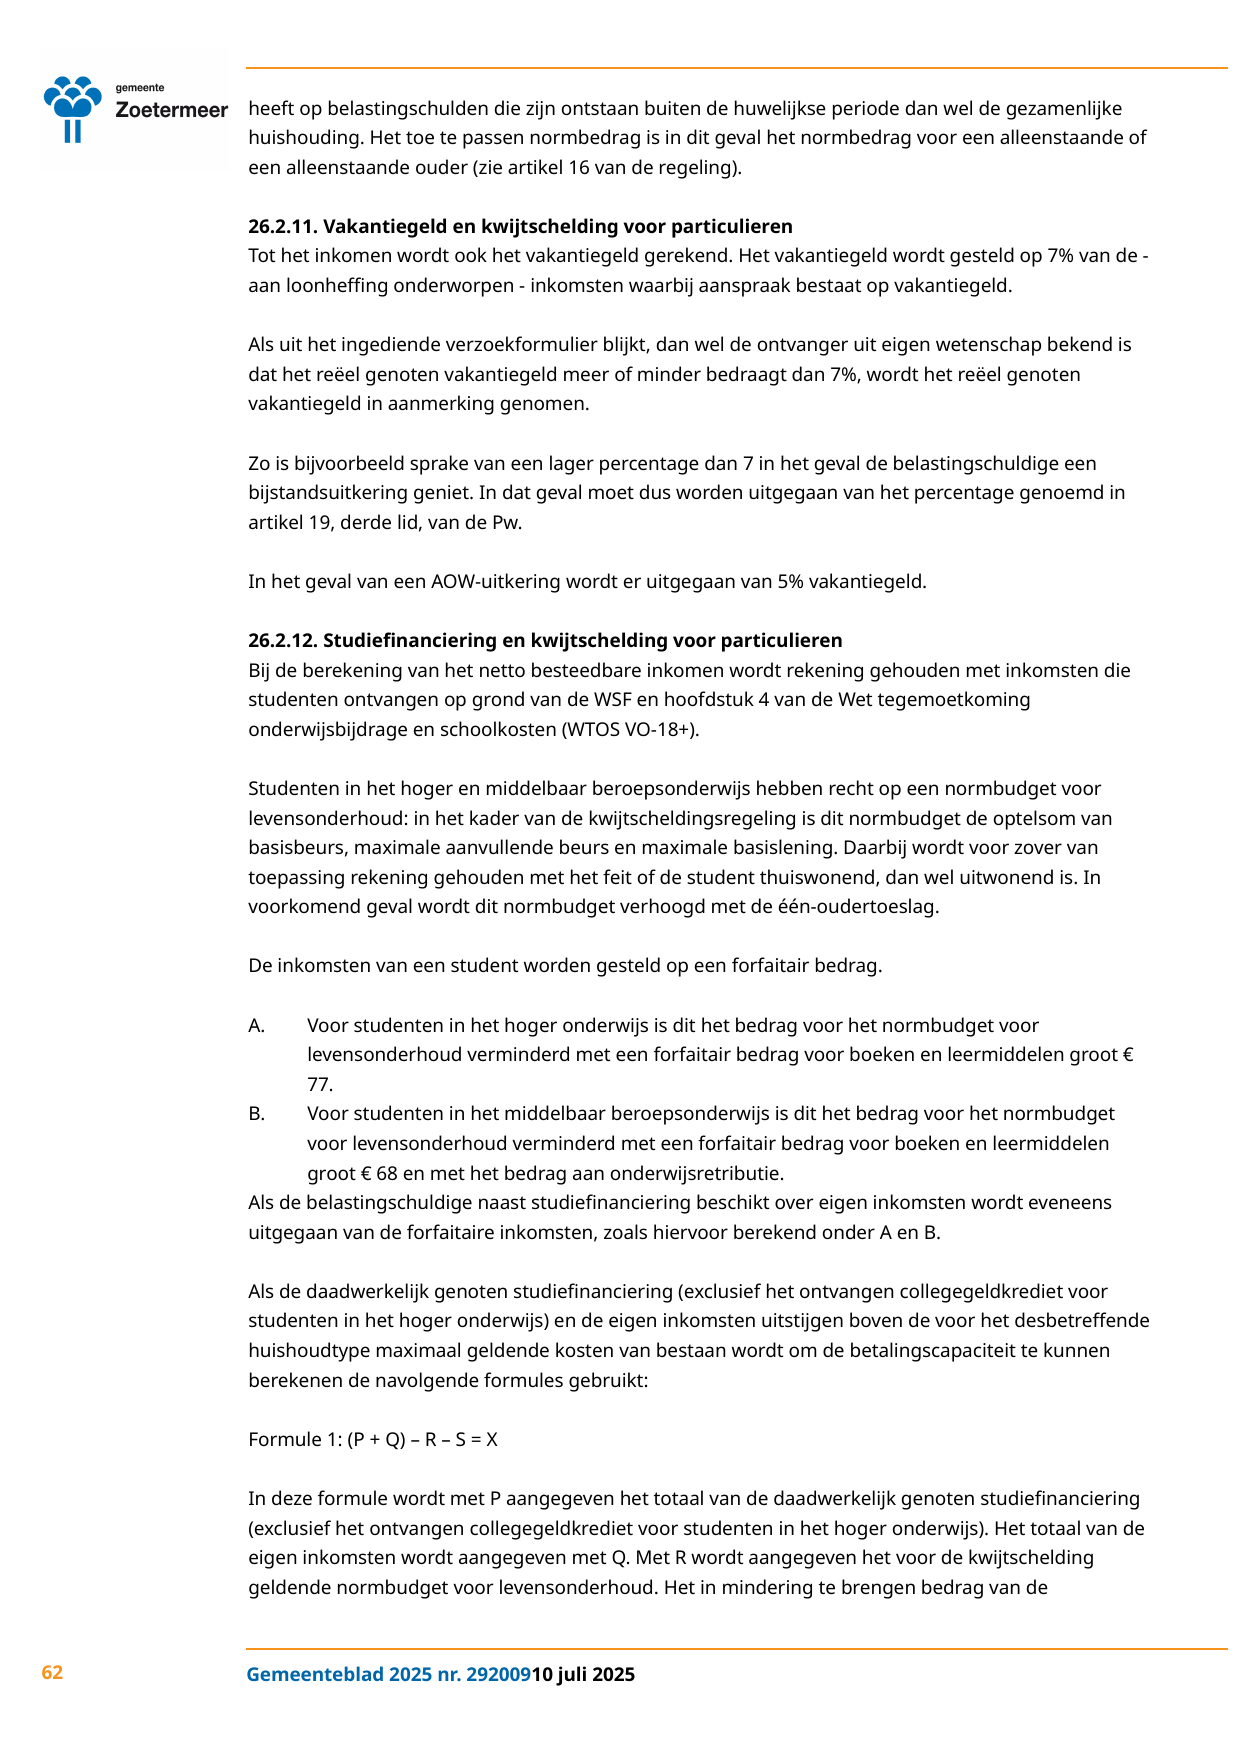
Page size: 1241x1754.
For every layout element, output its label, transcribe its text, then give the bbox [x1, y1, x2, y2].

text Zo is bijvoorbeeld sprake van een lager percentage dan 7 in het geval de belastingschuldige een bijstandsuitkering geniet. In dat geval moet dus worden uitgegaan van het percentage genoemd in artikel 19, derde lid, van de Pw. [248, 450, 1152, 535]
picture [41, 47, 231, 172]
text In het geval van een AOW-uitkering wordt er uitgegaan van 5% vakantiegeld. [248, 568, 1152, 594]
text 26.2.11. Vakantiegeld en kwijtschelding voor particulieren [248, 213, 1152, 239]
text Als de belastingschuldige naast studiefinanciering beschikt over eigen inkomsten wordt eveneens uitgegaan van de forfaitaire inkomsten, zoals hiervoor berekend onder A en B. [248, 1189, 1152, 1245]
text 26.2.12. Studiefinanciering en kwijtschelding voor particulieren [248, 627, 1152, 653]
text Formule 1: (P + Q) – R – S = X [248, 1426, 1152, 1452]
text In deze formule wordt met P aangegeven het totaal van de daadwerkelijk genoten studiefinanciering (exclusief het ontvangen collegegeldkrediet voor studenten in het hoger onderwijs). Het totaal van de eigen inkomsten wordt aangegeven met Q. Met R wordt aangegeven het voor de kwijtschelding geldende normbudget voor levensonderhoud. Het in mindering te brengen bedrag van de [248, 1485, 1152, 1600]
text heeft op belastingschulden die zijn ontstaan buiten de huwelijkse periode dan wel de gezamenlijke huishouding. Het toe te passen normbedrag is in dit geval het normbedrag voor een alleenstaande of een alleenstaande ouder (zie artikel 16 van de regeling). [248, 95, 1152, 180]
list Voor studenten in het middelbaar beroepsonderwijs is dit het bedrag voor het normbudget voor levensonderhoud verminderd met een forfaitair bedrag voor boeken en leermiddelen groot € 68 en met het bedrag aan onderwijsretributie. [248, 1101, 1152, 1186]
text Bij de berekening van het netto besteedbare inkomen wordt rekening gehouden met inkomsten die studenten ontvangen op grond van de WSF en hoofdstuk 4 van de Wet tegemoetkoming onderwijsbijdrage en schoolkosten (WTOS VO-18+). [248, 657, 1152, 742]
text Als uit het ingediende verzoekformulier blijkt, dan wel de ontvanger uit eigen wetenschap bekend is dat het reëel genoten vakantiegeld meer of minder bedraagt dan 7%, wordt het reëel genoten vakantiegeld in aanmerking genomen. [248, 331, 1152, 416]
text Als de daadwerkelijk genoten studiefinanciering (exclusief het ontvangen collegegeldkrediet voor studenten in het hoger onderwijs) en de eigen inkomsten uitstijgen boven de voor het desbetreffende huishoudtype maximaal geldende kosten van bestaan wordt om de betalingscapaciteit te kunnen berekenen de navolgende formules gebruikt: [248, 1278, 1152, 1393]
list Voor studenten in het hoger onderwijs is dit het bedrag voor het normbudget voor levensonderhoud verminderd met een forfaitair bedrag voor boeken en leermiddelen groot € 77. [248, 1012, 1152, 1097]
text Tot het inkomen wordt ook het vakantiegeld gerekend. Het vakantiegeld wordt gesteld op 7% van de - aan loonheffing onderworpen - inkomsten waarbij aanspraak bestaat op vakantiegeld. [248, 243, 1152, 298]
text De inkomsten van een student worden gesteld op een forfaitair bedrag. [248, 953, 1152, 978]
text Studenten in het hoger en middelbaar beroepsonderwijs hebben recht op een normbudget voor levensonderhoud: in het kader van de kwijtscheldingsregeling is dit normbudget de optelsom van basisbeurs, maximale aanvullende beurs en maximale basislening. Daarbij wordt voor zover van toepassing rekening gehouden met het feit of de student thuiswonend, dan wel uitwonend is. In voorkomend geval wordt dit normbudget verhoogd met de één-oudertoeslag. [248, 775, 1152, 919]
